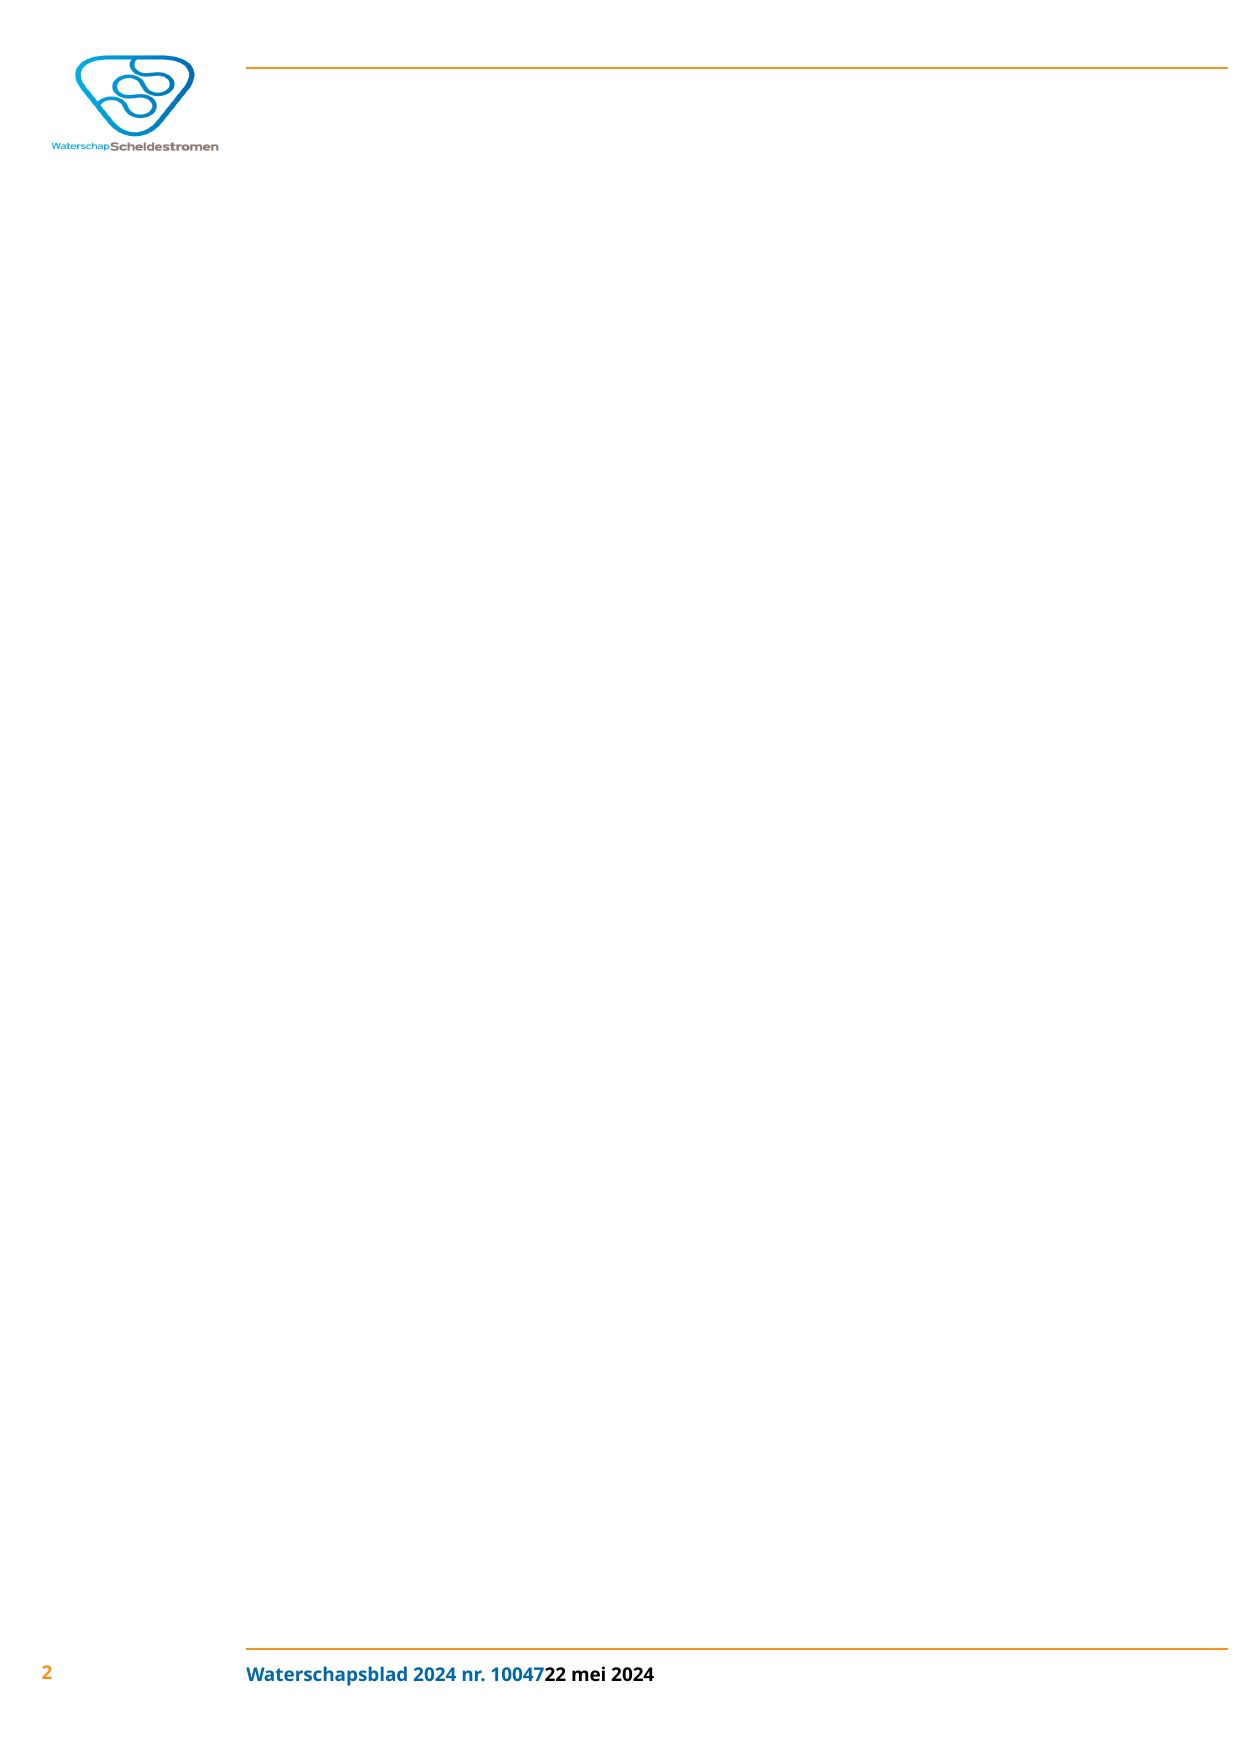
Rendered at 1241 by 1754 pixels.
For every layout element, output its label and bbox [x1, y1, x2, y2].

picture [41, 47, 231, 172]
